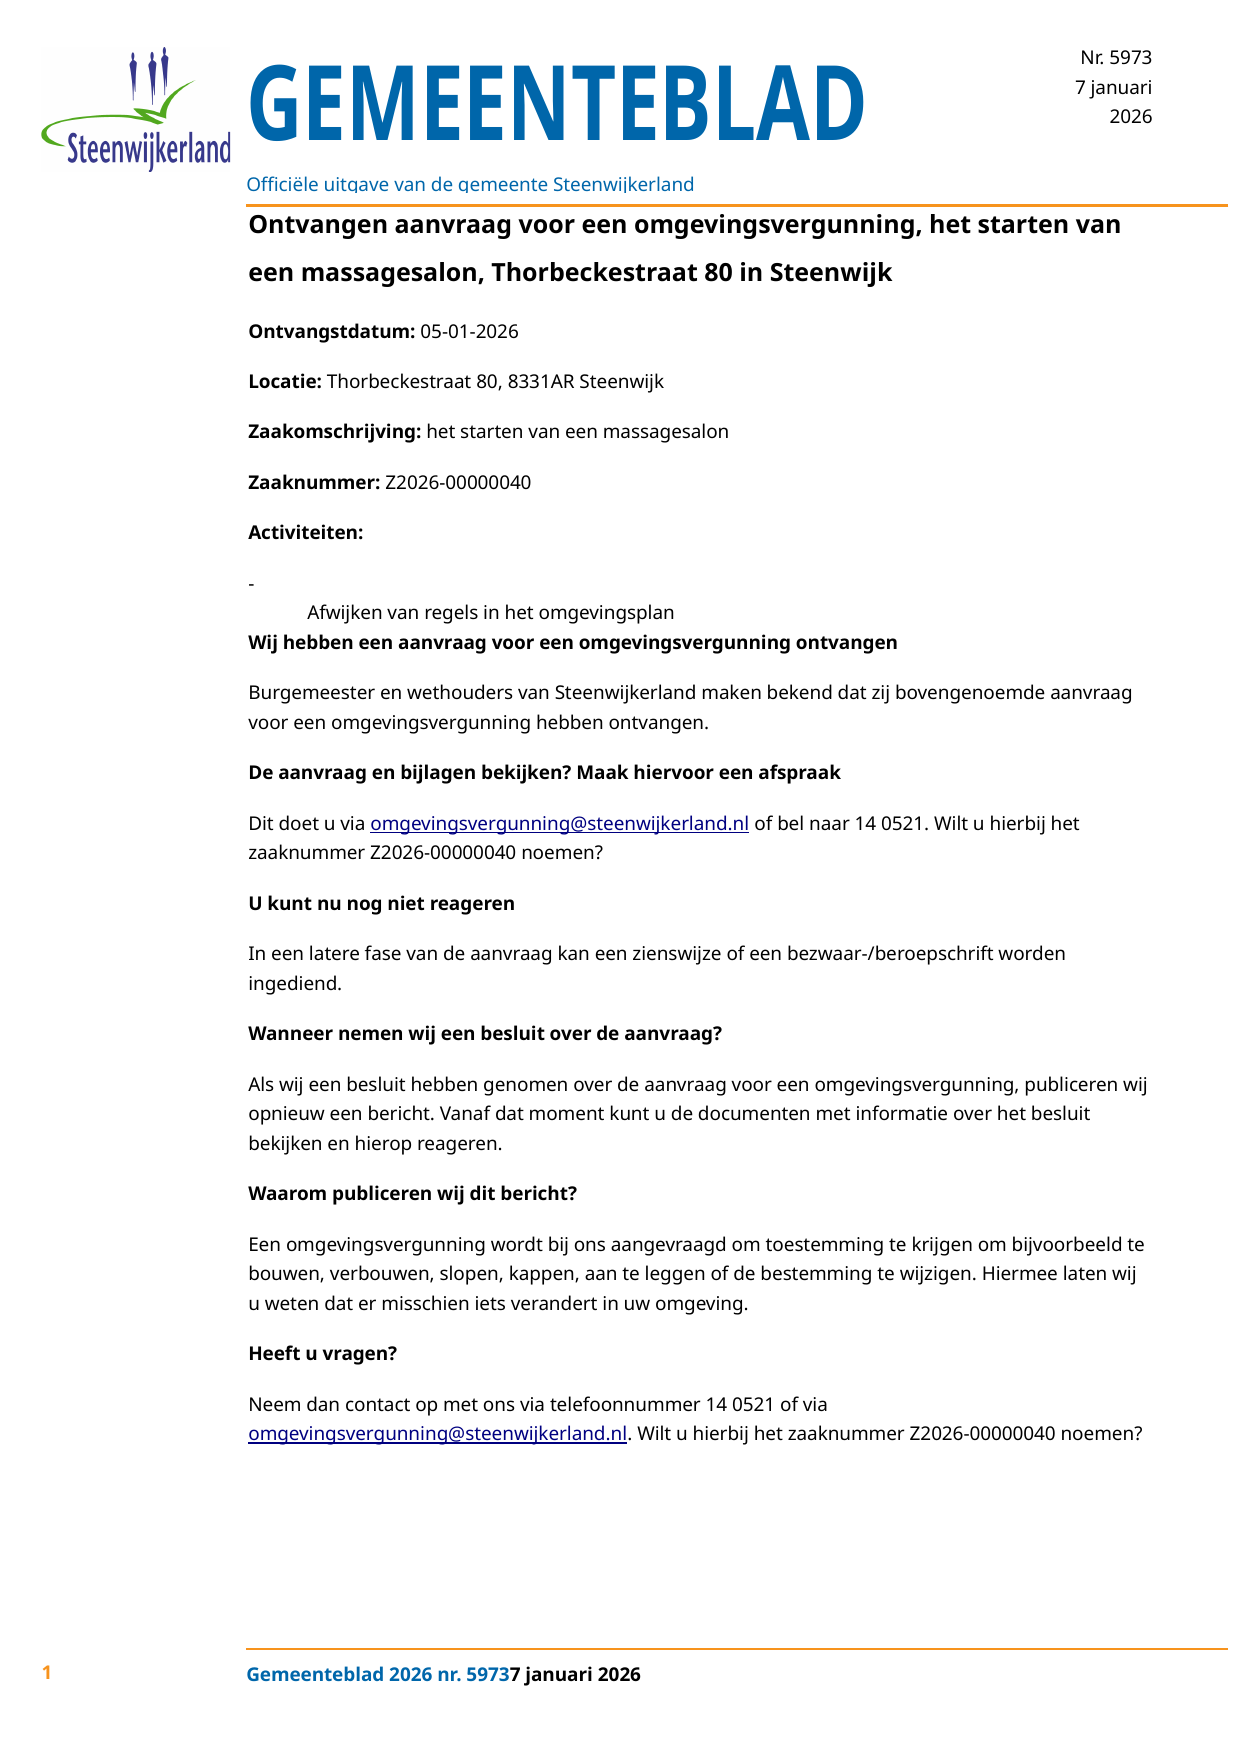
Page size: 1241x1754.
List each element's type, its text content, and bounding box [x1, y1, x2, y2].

text Locatie: Thorbeckestraat 80, 8331AR Steenwijk [248, 368, 1152, 394]
text Wanneer nemen wij een besluit over de aanvraag? [248, 1020, 1152, 1046]
text Burgemeester en wethouders van Steenwijkerland maken bekend dat zij bovengenoemde aanvraag voor een omgevingsvergunning hebben ontvangen. [248, 679, 1152, 735]
text Neem dan contact op met ons via telefoonnummer 14 0521 of via omgevingsvergunning@steenwijkerland.nl. Wilt u hierbij het zaaknummer Z2026-00000040 noemen? [248, 1391, 1152, 1446]
text In een latere fase van de aanvraag kan een zienswijze of een bezwaar-/beroepschrift worden ingediend. [248, 940, 1152, 996]
text Als wij een besluit hebben genomen over de aanvraag voor een omgevingsvergunning, publiceren wij opnieuw een bericht. Vanaf dat moment kunt u de documenten met informatie over het besluit bekijken en hierop reageren. [248, 1071, 1152, 1156]
text Waarom publiceren wij dit bericht? [248, 1180, 1152, 1206]
text De aanvraag en bijlagen bekijken? Maak hiervoor een afspraak [248, 759, 1152, 785]
text Zaaknummer: Z2026-00000040 [248, 469, 1152, 495]
text Heeft u vragen? [248, 1340, 1152, 1366]
text Ontvangen aanvraag voor een omgevingsvergunning, het starten van een massagesalon, Thorbeckestraat 80 in Steenwijk [248, 207, 1152, 288]
text Zaakomschrijving: het starten van een massagesalon [248, 419, 1152, 444]
text Ontvangstdatum: 05-01-2026 [248, 318, 1152, 344]
picture [41, 47, 231, 172]
list Afwijken van regels in het omgevingsplan [248, 599, 1152, 625]
text Een omgevingsvergunning wordt bij ons aangevraagd om toestemming te krijgen om bijvoorbeeld te bouwen, verbouwen, slopen, kappen, aan te leggen of de bestemming te wijzigen. Hiermee laten wij u weten dat er misschien iets verandert in uw omgeving. [248, 1231, 1152, 1316]
text Wij hebben een aanvraag voor een omgevingsvergunning ontvangen [248, 629, 1152, 655]
text U kunt nu nog niet reageren [248, 890, 1152, 916]
text Activiteiten: [248, 519, 1152, 545]
text Dit doet u via omgevingsvergunning@steenwijkerland.nl of bel naar 14 0521. Wilt u hierbij het zaaknummer Z2026-00000040 noemen? [248, 810, 1152, 865]
